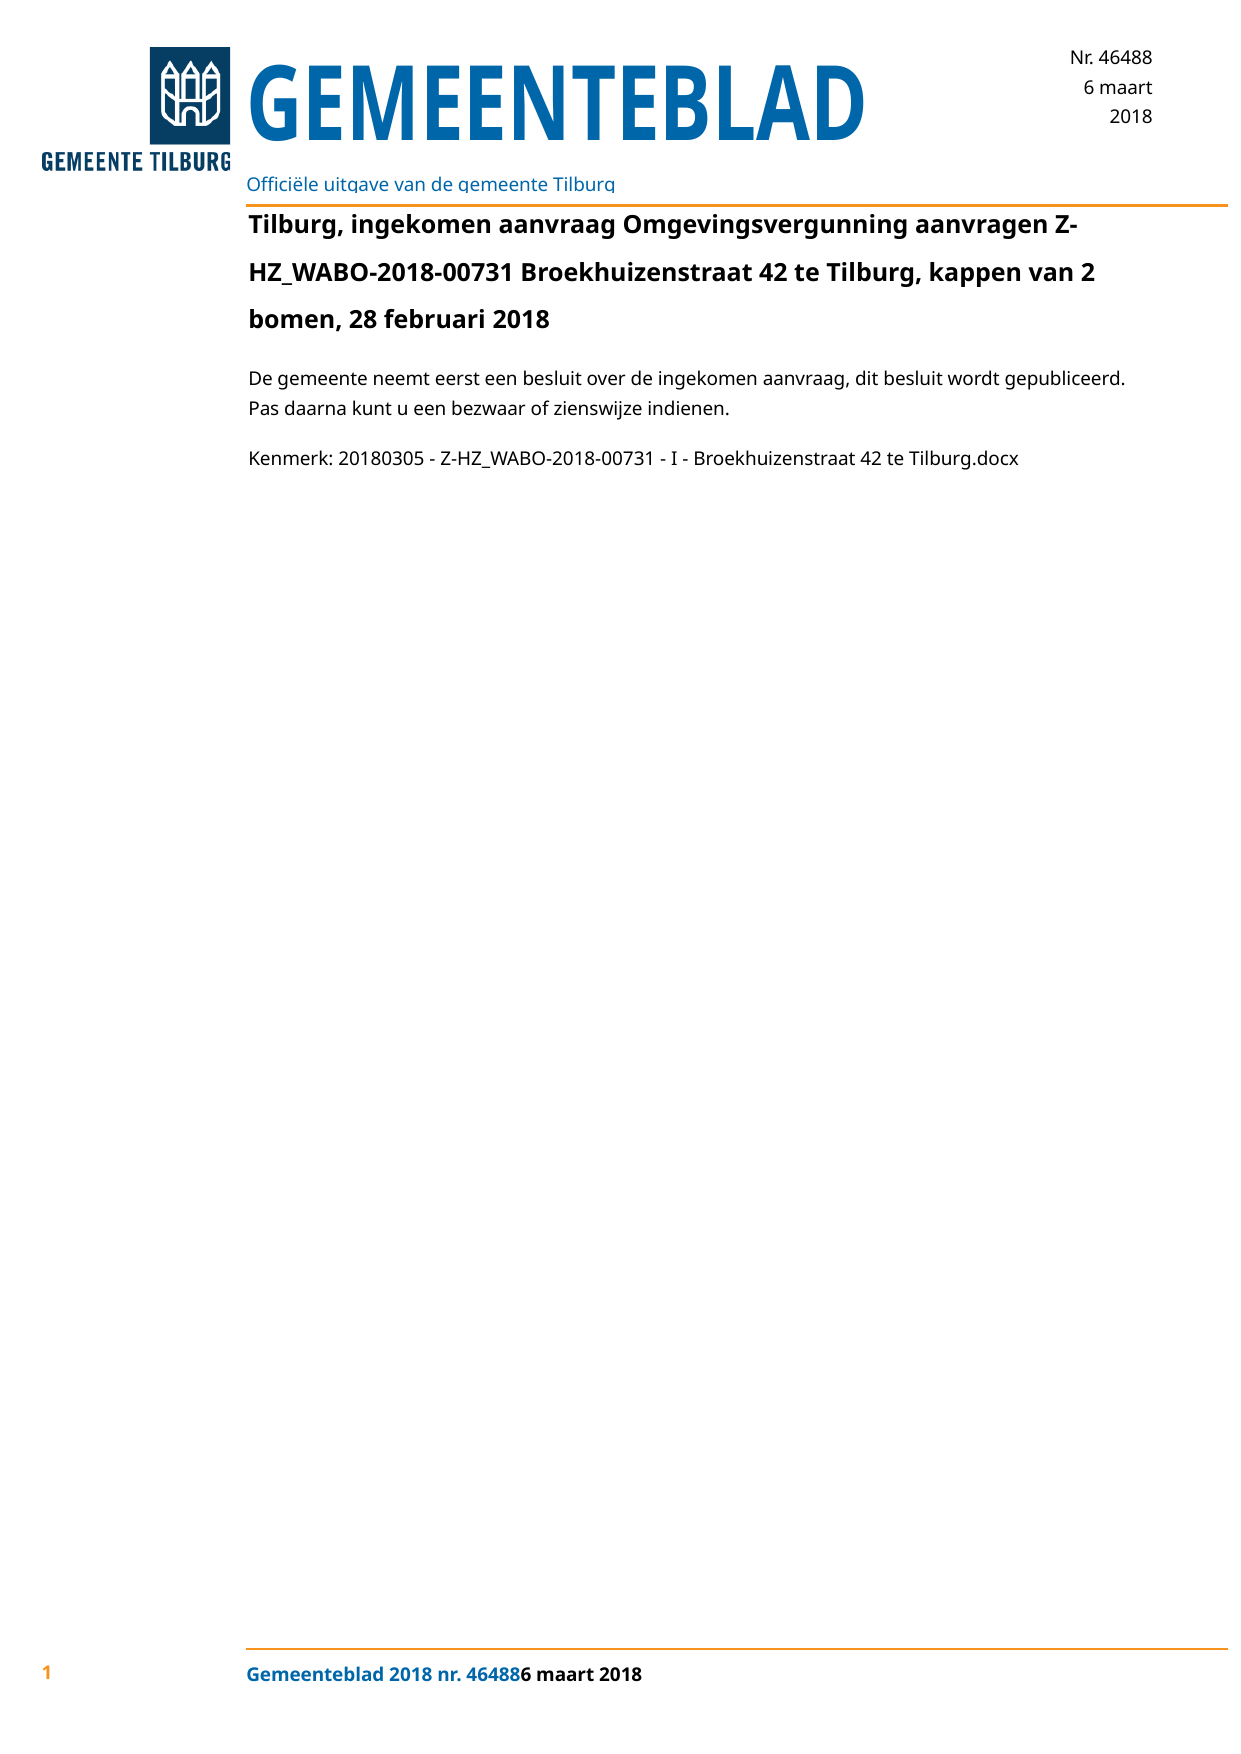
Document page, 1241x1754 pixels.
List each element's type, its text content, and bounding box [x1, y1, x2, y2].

text Tilburg, ingekomen aanvraag Omgevingsvergunning aanvragen Z-HZ_WABO-2018-00731 Broekhuizenstraat 42 te Tilburg, kappen van 2 bomen, 28 februari 2018 [248, 207, 1152, 336]
text De gemeente neemt eerst een besluit over de ingekomen aanvraag, dit besluit wordt gepubliceerd. Pas daarna kunt u een bezwaar of zienswijze indienen. [248, 366, 1152, 421]
text Kenmerk: 20180305 - Z-HZ_WABO-2018-00731 - I - Broekhuizenstraat 42 te Tilburg.docx [248, 446, 1152, 471]
picture [41, 47, 231, 172]
